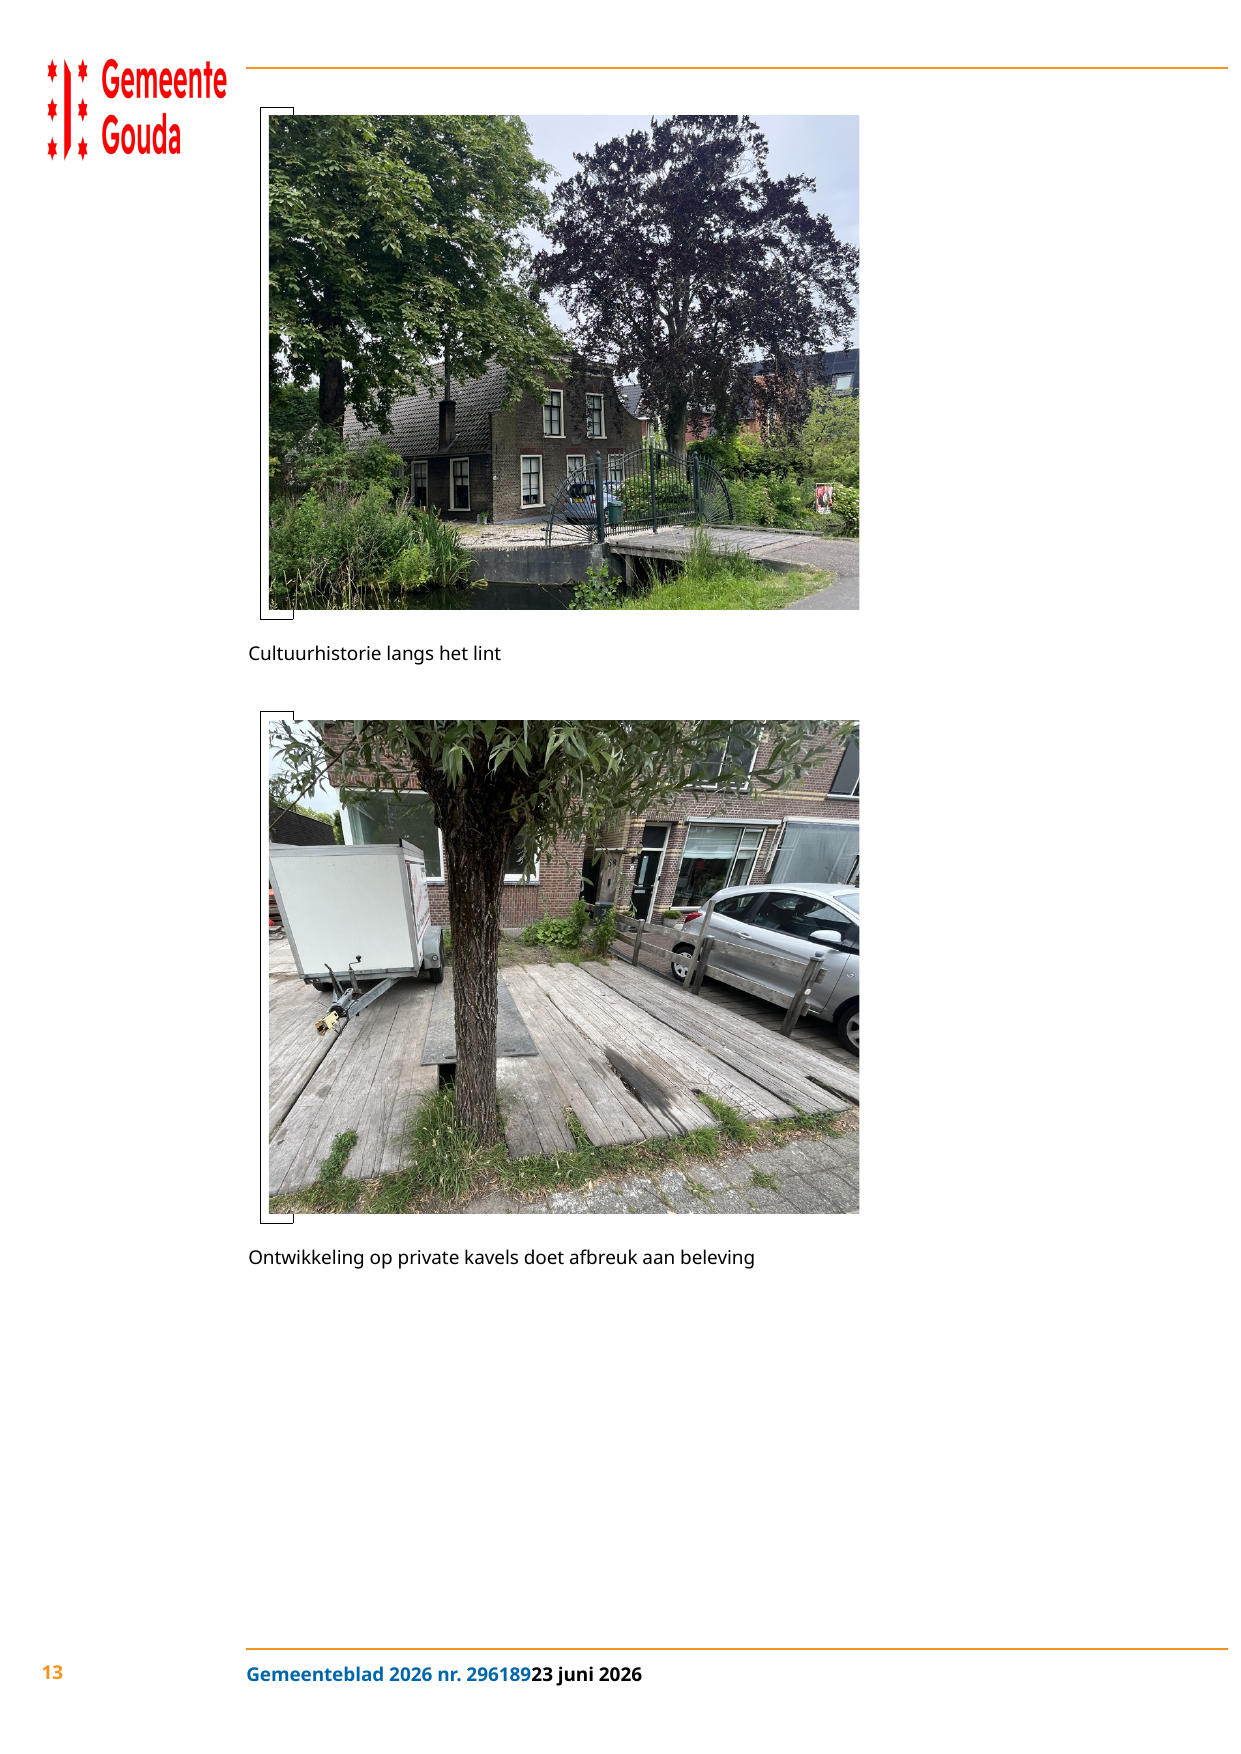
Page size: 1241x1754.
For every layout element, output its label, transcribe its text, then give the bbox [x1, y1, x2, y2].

text Ontwikkeling op private kavels doet afbreuk aan beleving [248, 1244, 1152, 1270]
picture [268, 115, 860, 610]
text Cultuurhistorie langs het lint [248, 640, 1152, 666]
picture [41, 47, 231, 172]
picture [268, 720, 860, 1214]
